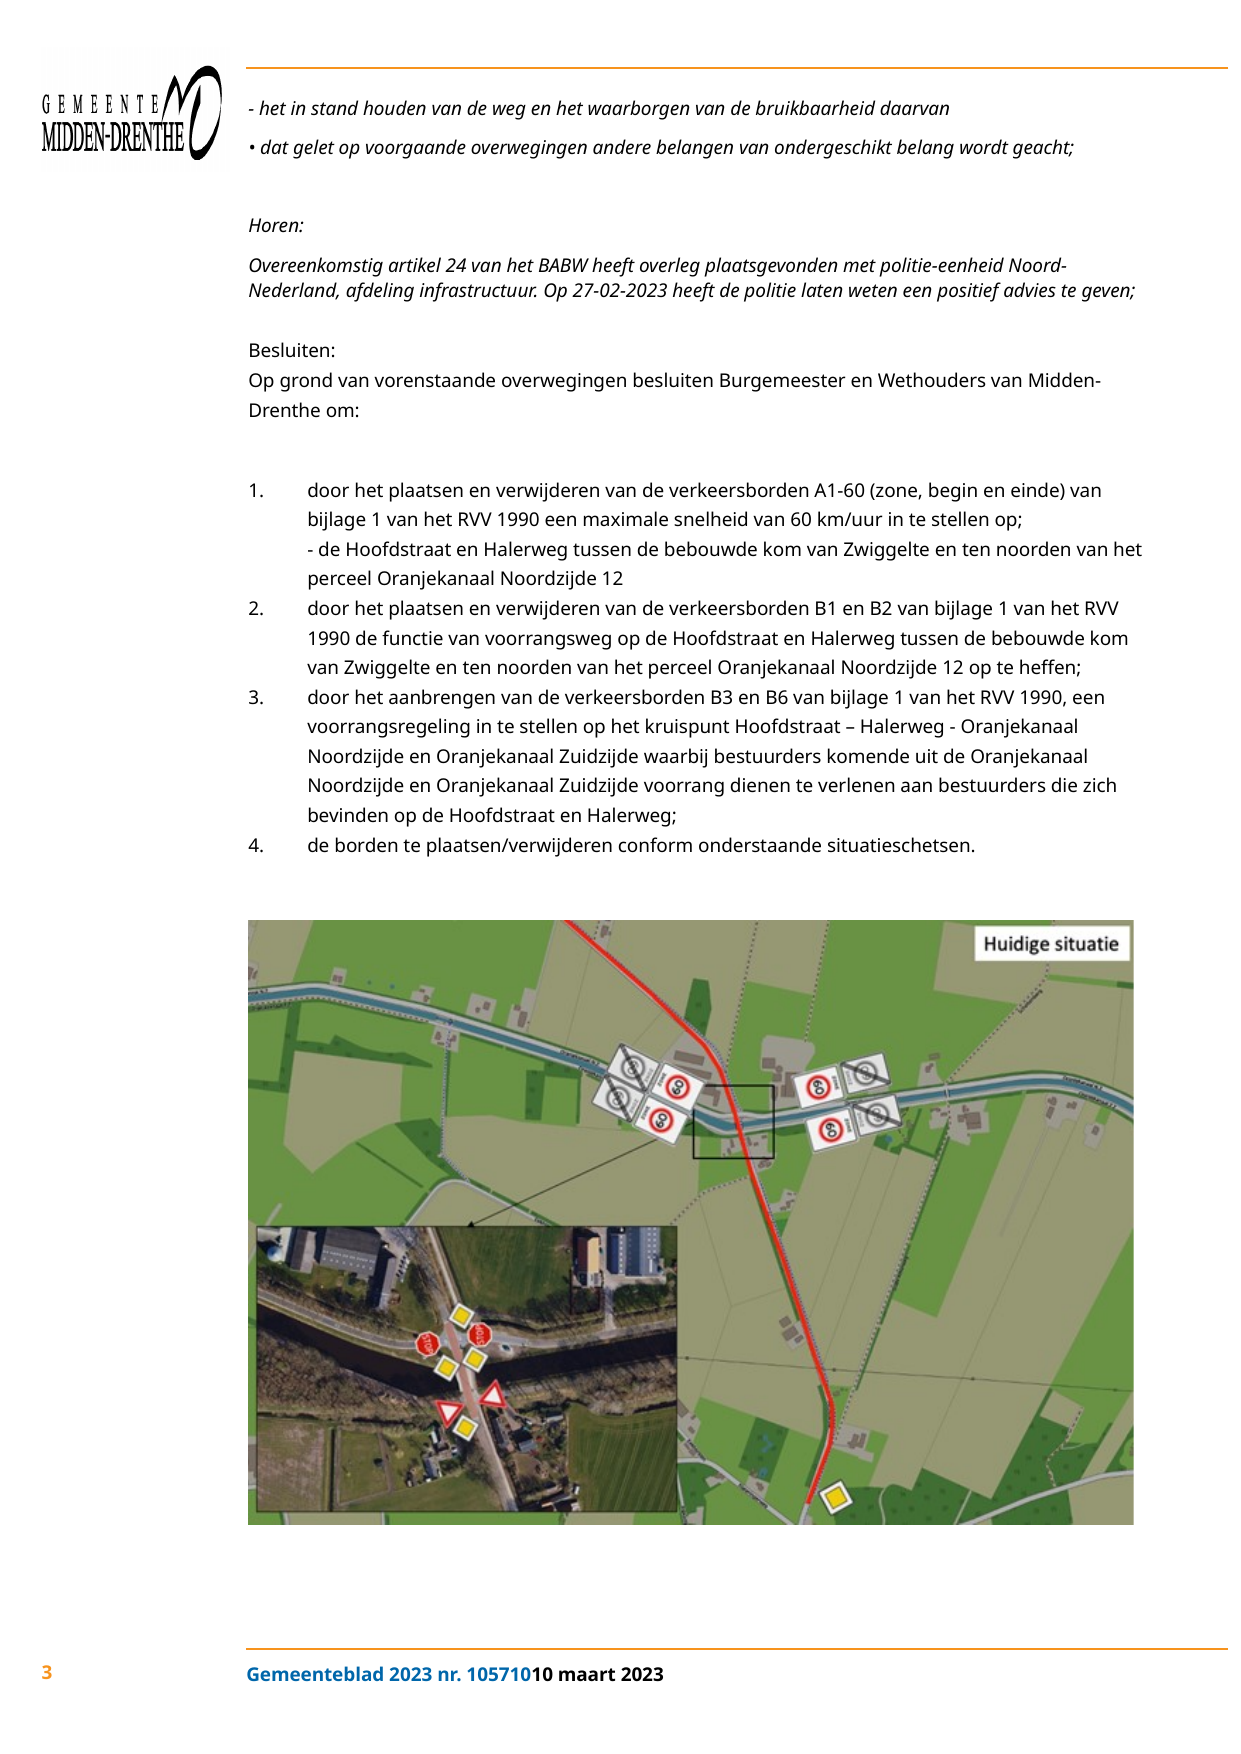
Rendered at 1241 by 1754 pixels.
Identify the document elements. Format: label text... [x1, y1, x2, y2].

text Horen: [248, 213, 1152, 238]
list door het aanbrengen van de verkeersborden B3 en B6 van bijlage 1 van het RVV 1990, een voorrangsregeling in te stellen op het kruispunt Hoofdstraat – Halerweg - Oranjekanaal Noordzijde en Oranjekanaal Zuidzijde waarbij bestuurders komende uit de Oranjekanaal Noordzijde en Oranjekanaal Zuidzijde voorrang dienen te verlenen aan bestuurders die zich bevinden op de Hoofdstraat en Halerweg; [248, 684, 1152, 828]
picture [41, 47, 231, 172]
list door het plaatsen en verwijderen van de verkeersborden B1 en B2 van bijlage 1 van het RVV 1990 de functie van voorrangsweg op de Hoofdstraat en Halerweg tussen de bebouwde kom van Zwiggelte en ten noorden van het perceel Oranjekanaal Noordzijde 12 op te heffen; [248, 595, 1152, 680]
text Besluiten: [248, 338, 1152, 363]
text • dat gelet op voorgaande overwegingen andere belangen van ondergeschikt belang wordt geacht; [248, 134, 1152, 160]
text Overeenkomstig artikel 24 van het BABW heeft overleg plaatsgevonden met politie-eenheid Noord-Nederland, afdeling infrastructuur. Op 27-02-2023 heeft de politie laten weten een positief advies te geven; [248, 252, 1152, 303]
list - de Hoofdstraat en Halerweg tussen de bebouwde kom van Zwiggelte en ten noorden van het perceel Oranjekanaal Noordzijde 12 [248, 536, 1152, 591]
picture [248, 920, 1134, 1525]
list door het plaatsen en verwijderen van de verkeersborden A1-60 (zone, begin en einde) van bijlage 1 van het RVV 1990 een maximale snelheid van 60 km/uur in te stellen op; [248, 477, 1152, 532]
text - het in stand houden van de weg en het waarborgen van de bruikbaarheid daarvan [248, 95, 1152, 121]
text Op grond van vorenstaande overwegingen besluiten Burgemeester en Wethouders van Midden-Drenthe om: [248, 367, 1152, 423]
list de borden te plaatsen/verwijderen conform onderstaande situatieschetsen. [248, 832, 1152, 858]
